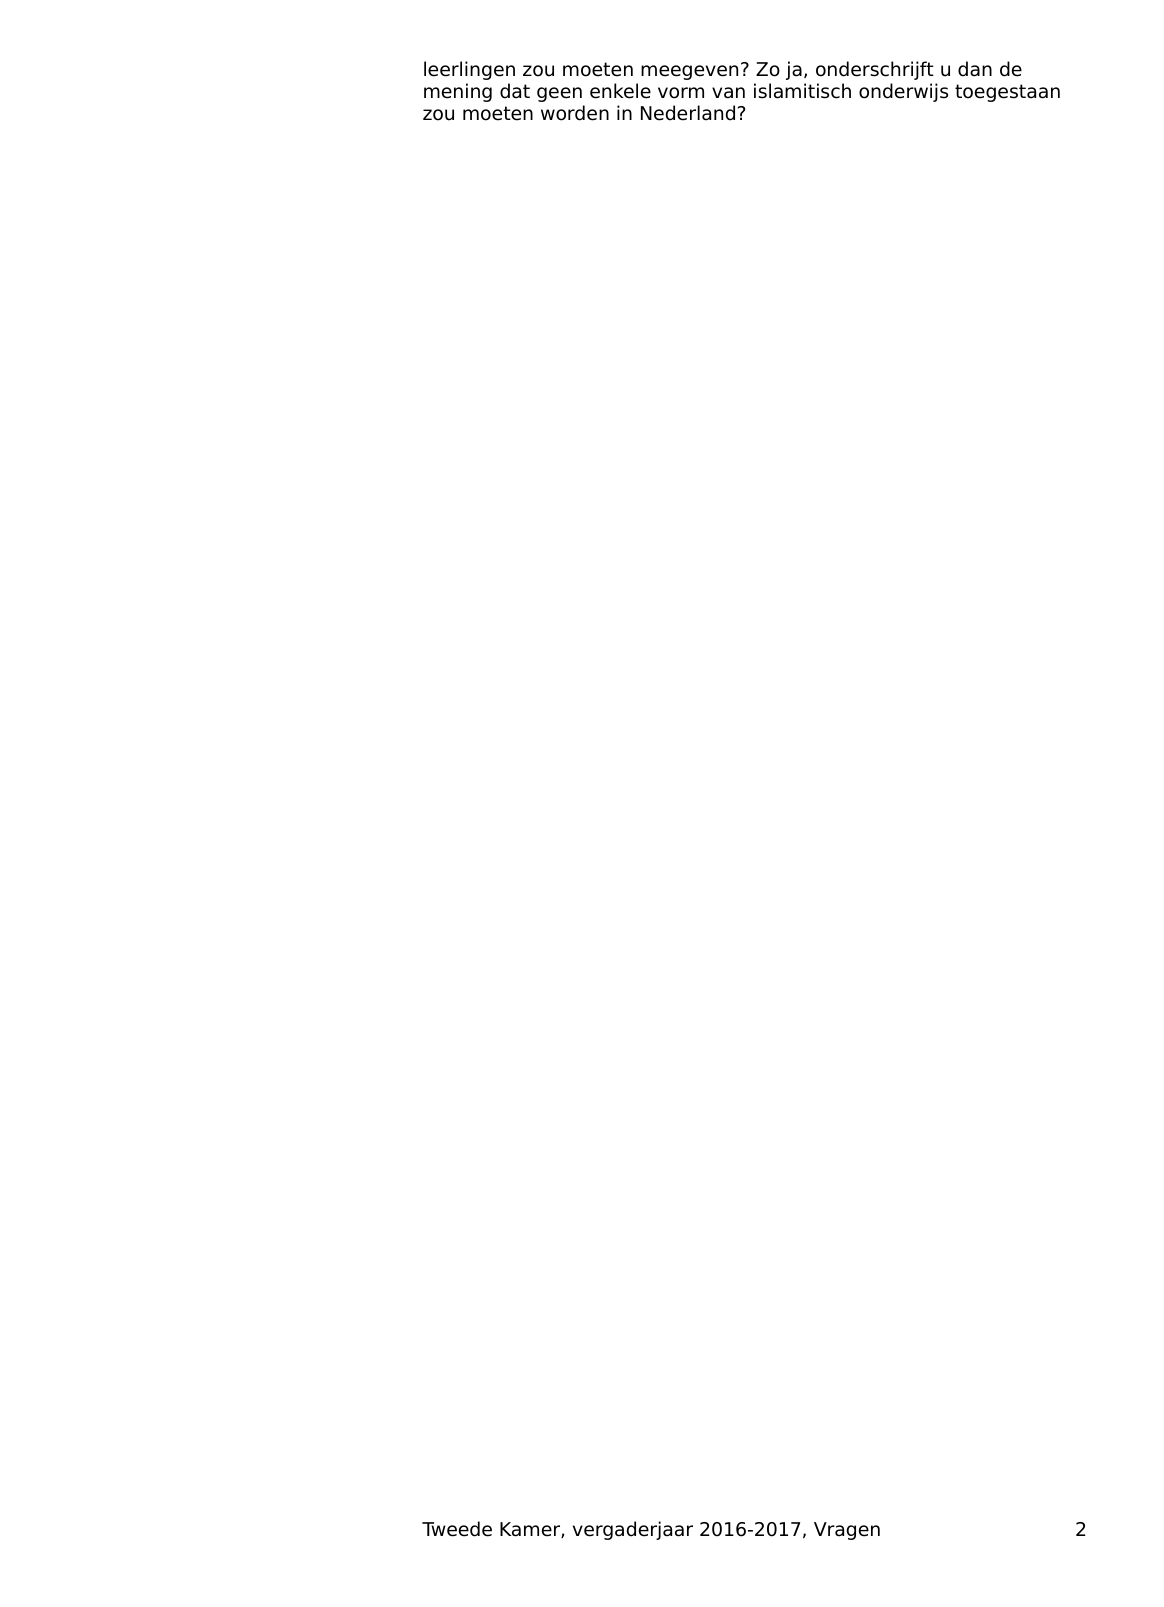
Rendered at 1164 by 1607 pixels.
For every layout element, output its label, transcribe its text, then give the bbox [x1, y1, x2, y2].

text leerlingen zou moeten meegeven? Zo ja, onderschrijft u dan de mening dat geen enkele vorm van islamitisch onderwijs toegestaan zou moeten worden in Nederland? [422, 59, 1087, 125]
